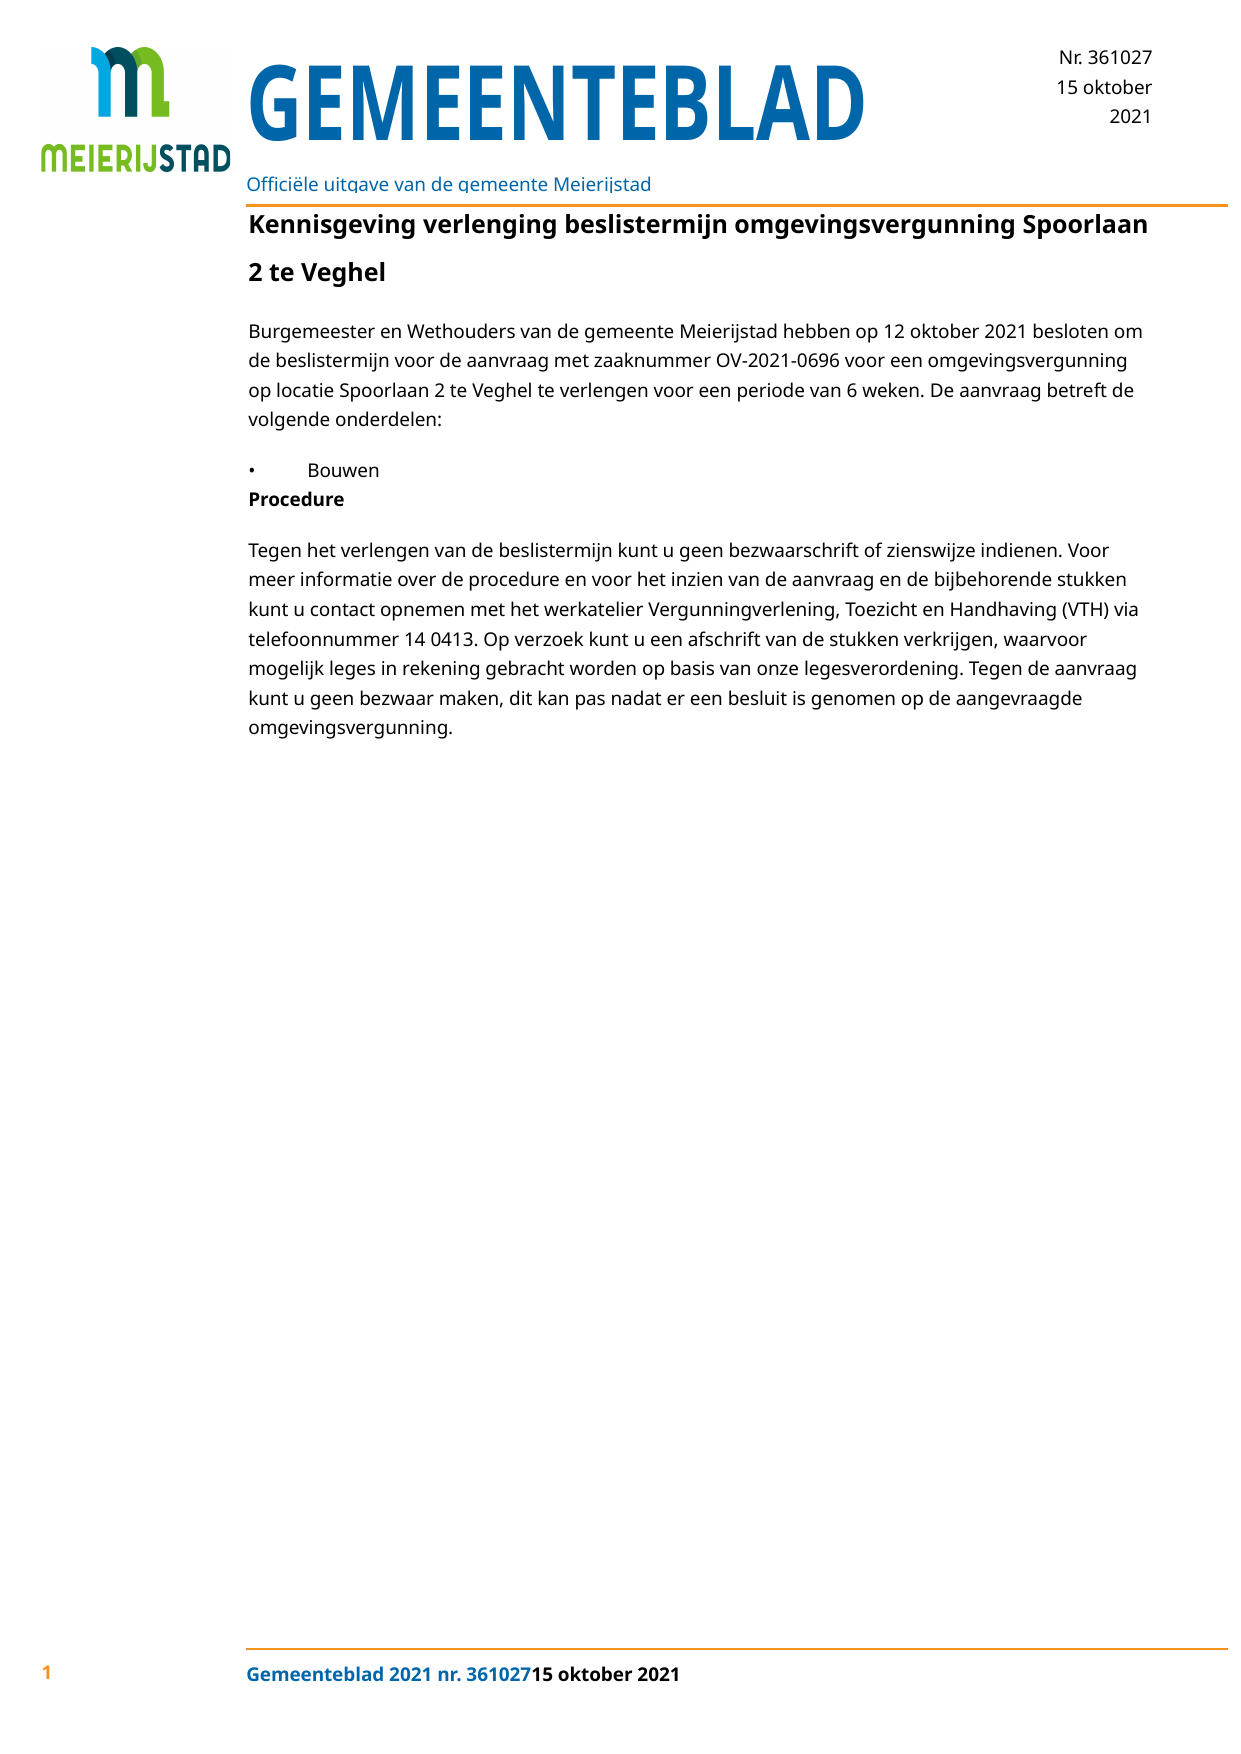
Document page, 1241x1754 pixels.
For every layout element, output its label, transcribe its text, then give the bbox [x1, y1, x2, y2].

list Bouwen [248, 457, 1152, 483]
picture [41, 47, 231, 172]
text Burgemeester en Wethouders van de gemeente Meierijstad hebben op 12 oktober 2021 besloten om de beslistermijn voor de aanvraag met zaaknummer OV-2021-0696 voor een omgevingsvergunning op locatie Spoorlaan 2 te Veghel te verlengen voor een periode van 6 weken. De aanvraag betreft de volgende onderdelen: [248, 318, 1152, 432]
text Kennisgeving verlenging beslistermijn omgevingsvergunning Spoorlaan 2 te Veghel [248, 207, 1152, 288]
text Procedure [248, 487, 1152, 512]
text Tegen het verlengen van de beslistermijn kunt u geen bezwaarschrift of zienswijze indienen. Voor meer informatie over de procedure en voor het inzien van de aanvraag en de bijbehorende stukken kunt u contact opnemen met het werkatelier Vergunningverlening, Toezicht en Handhaving (VTH) via telefoonnummer 14 0413. Op verzoek kunt u een afschrift van de stukken verkrijgen, waarvoor mogelijk leges in rekening gebracht worden op basis van onze legesverordening. Tegen de aanvraag kunt u geen bezwaar maken, dit kan pas nadat er een besluit is genomen op de aangevraagde omgevingsvergunning. [248, 537, 1152, 740]
